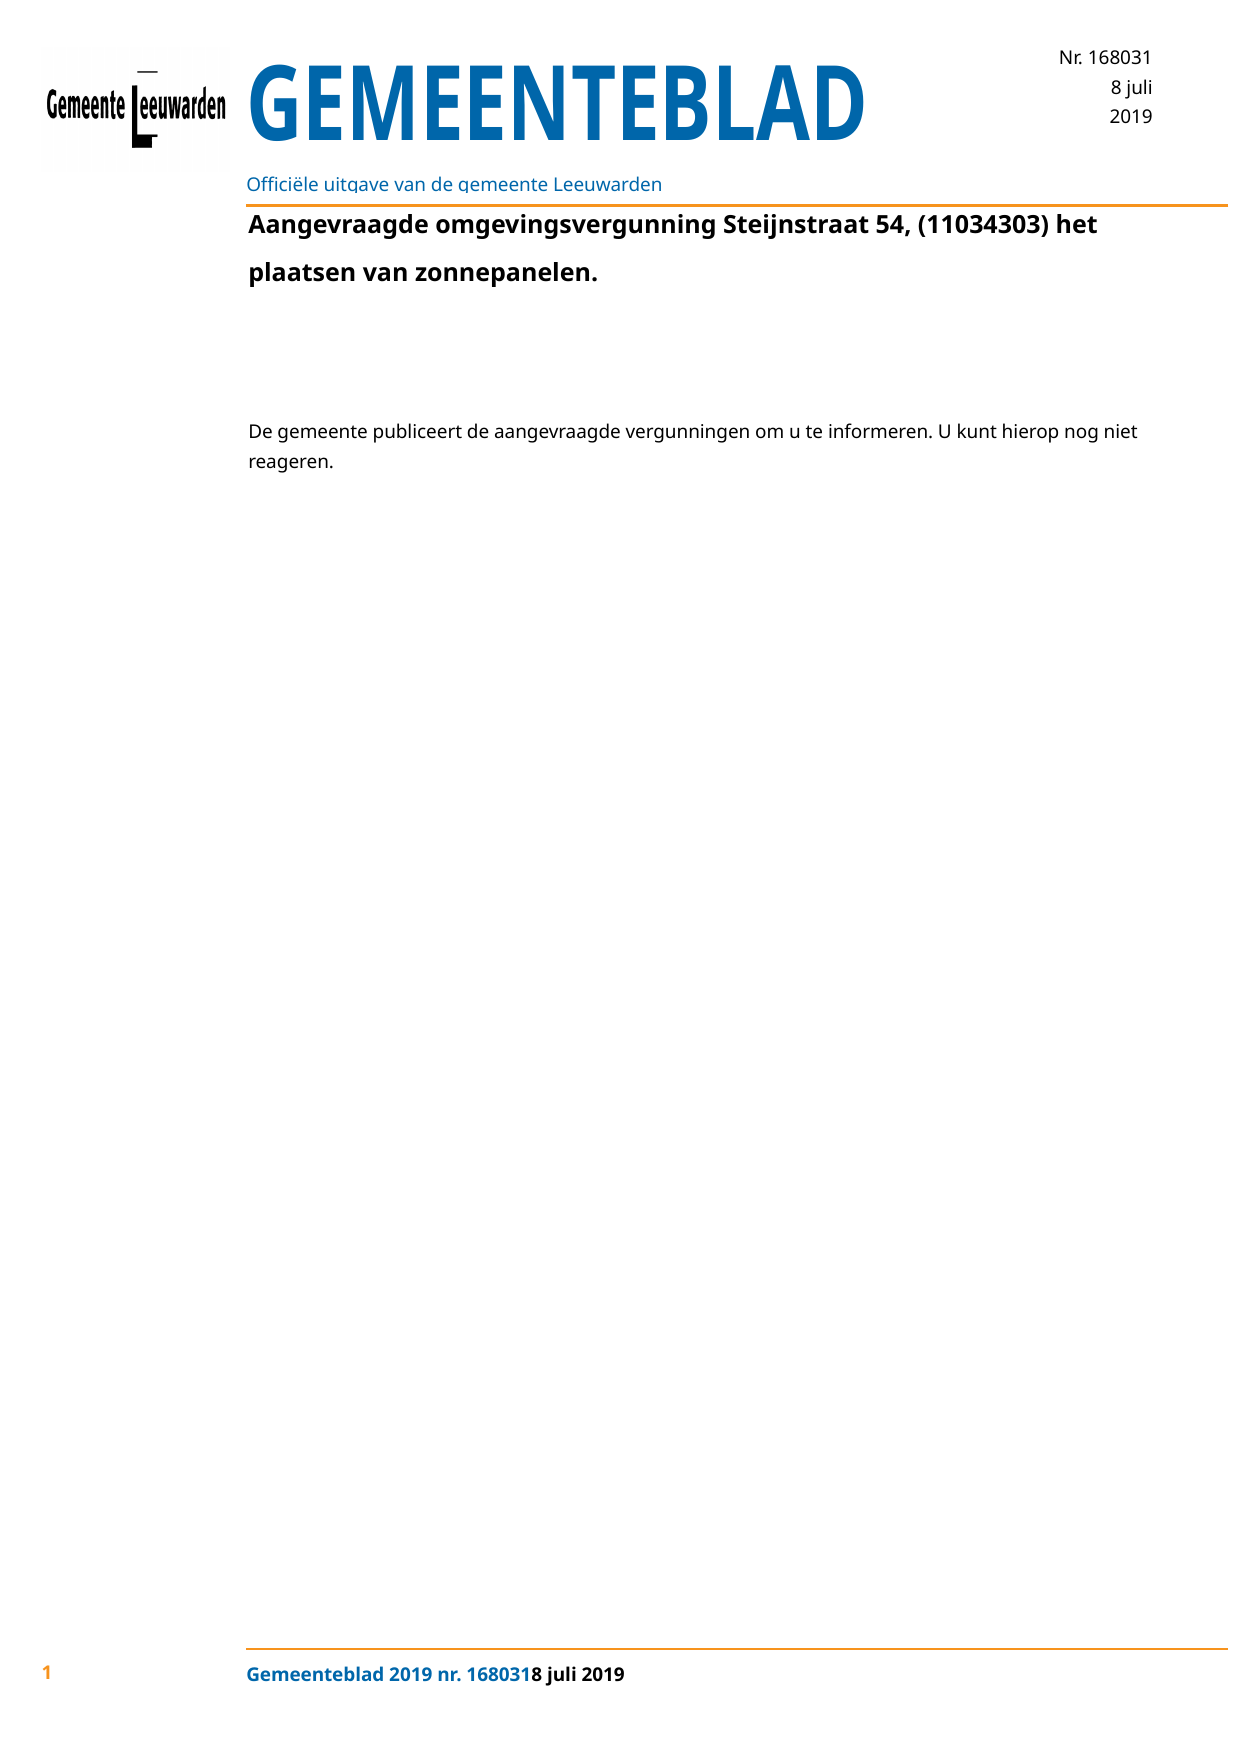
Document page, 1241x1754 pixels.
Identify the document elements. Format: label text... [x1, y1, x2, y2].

text Aangevraagde omgevingsvergunning Steijnstraat 54, (11034303) het plaatsen van zonnepanelen. [248, 207, 1152, 288]
picture [41, 47, 231, 172]
text De gemeente publiceert de aangevraagde vergunningen om u te informeren. U kunt hierop nog niet reageren. [248, 419, 1152, 474]
